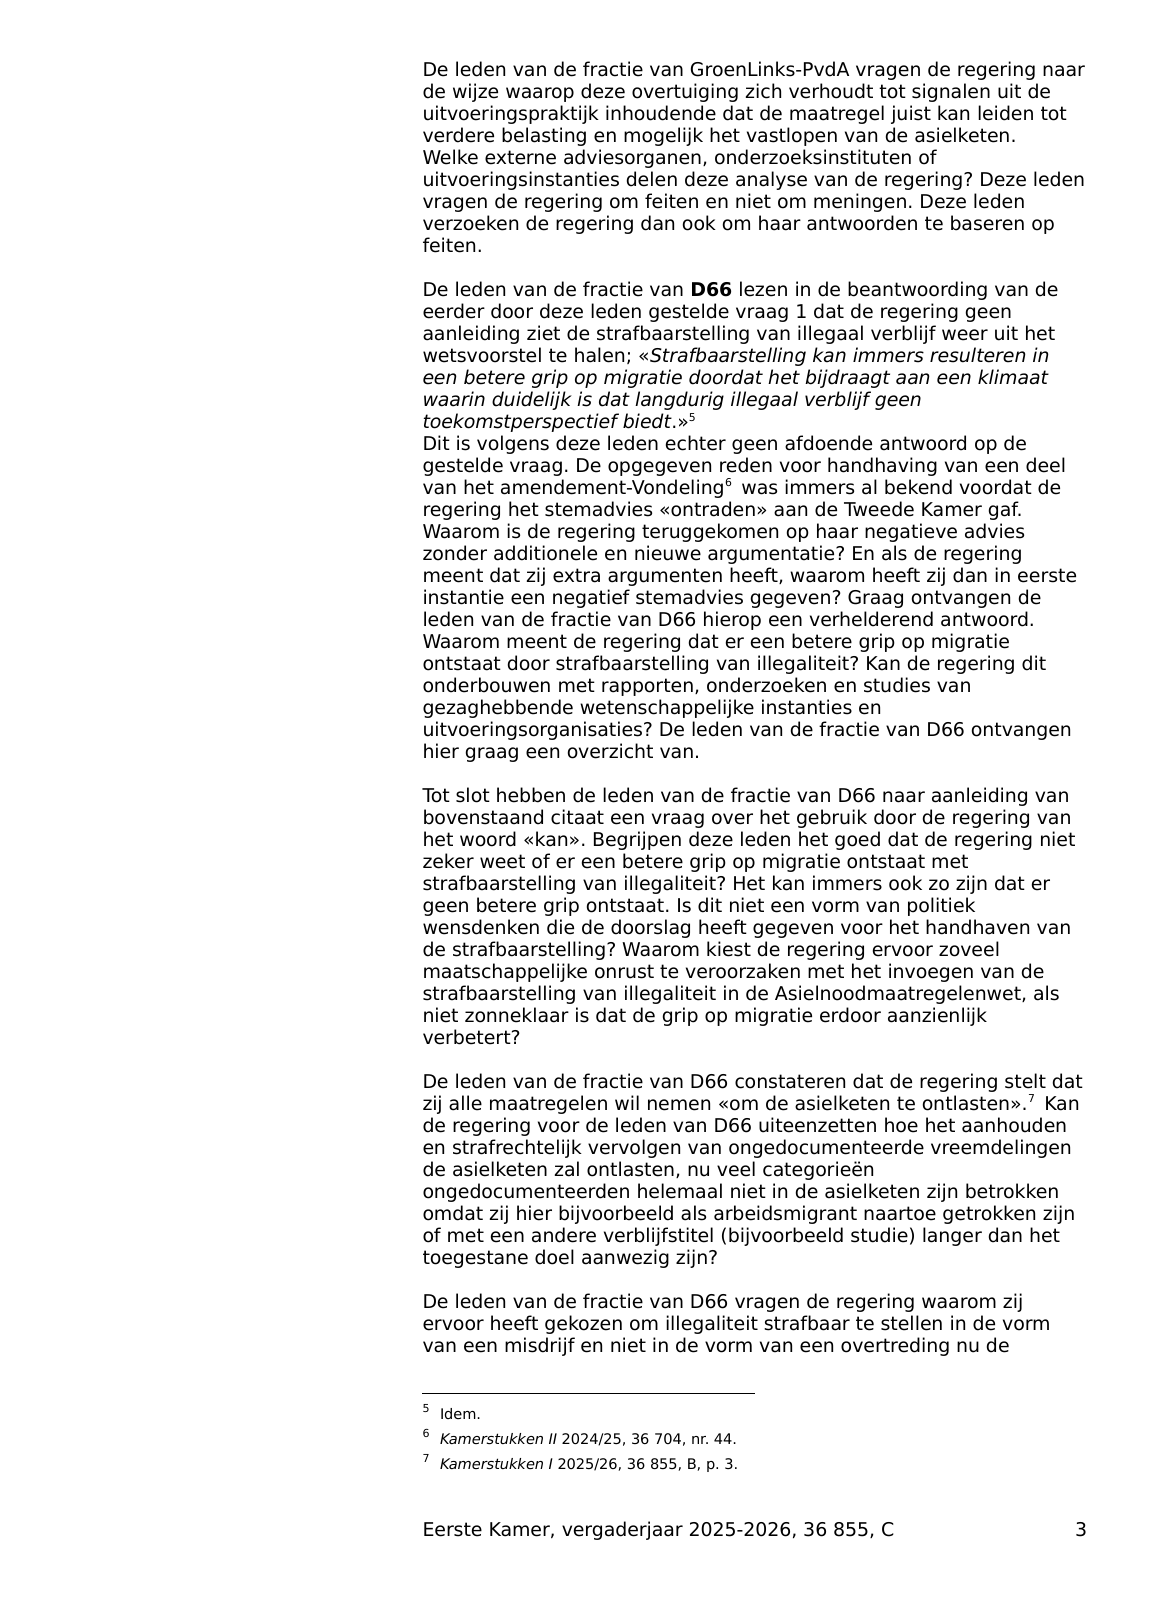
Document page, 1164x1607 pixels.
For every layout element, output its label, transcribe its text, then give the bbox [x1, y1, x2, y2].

text De leden van de fractie van D66 lezen in de beantwoording van de eerder door deze leden gestelde vraag 1 dat de regering geen aanleiding ziet de strafbaarstelling van illegaal verblijf weer uit het wetsvoorstel te halen; «Strafbaarstelling kan immers resulteren in een betere grip op migratie doordat het bijdraagt aan een klimaat waarin duidelijk is dat langdurig illegaal verblijf geen toekomstperspectief biedt.» [422, 279, 1087, 433]
text Waarom meent de regering dat er een betere grip op migratie ontstaat door strafbaarstelling van illegaliteit? Kan de regering dit onderbouwen met rapporten, onderzoeken en studies van gezaghebbende wetenschappelijke instanties en uitvoeringsorganisaties? De leden van de fractie van D66 ontvangen hier graag een overzicht van. [422, 631, 1087, 763]
text Dit is volgens deze leden echter geen afdoende antwoord op de gestelde vraag. De opgegeven reden voor handhaving van een deel van het amendement-Vondeling was immers al bekend voordat de regering het stemadvies «ontraden» aan de Tweede Kamer gaf. [422, 433, 1087, 521]
text Welke externe adviesorganen, onderzoeksinstituten of uitvoeringsinstanties delen deze analyse van de regering? Deze leden vragen de regering om feiten en niet om meningen. Deze leden verzoeken de regering dan ook om haar antwoorden te baseren op feiten. [422, 147, 1087, 257]
text Kamerstukken I 2025/26, 36 855, B, p. 3. [422, 1452, 1087, 1474]
text De leden van de fractie van D66 vragen de regering waarom zij ervoor heeft gekozen om illegaliteit strafbaar te stellen in de vorm van een misdrijf en niet in de vorm van een overtreding nu de [422, 1291, 1087, 1357]
text De leden van de fractie van GroenLinks-PvdA vragen de regering naar de wijze waarop deze overtuiging zich verhoudt tot signalen uit de uitvoeringspraktijk inhoudende dat de maatregel juist kan leiden tot verdere belasting en mogelijk het vastlopen van de asielketen. [422, 59, 1087, 147]
text Idem. [422, 1402, 1087, 1424]
text Tot slot hebben de leden van de fractie van D66 naar aanleiding van bovenstaand citaat een vraag over het gebruik door de regering van het woord «kan». Begrijpen deze leden het goed dat de regering niet zeker weet of er een betere grip op migratie ontstaat met strafbaarstelling van illegaliteit? Het kan immers ook zo zijn dat er geen betere grip ontstaat. Is dit niet een vorm van politiek wensdenken die de doorslag heeft gegeven voor het handhaven van de strafbaarstelling? Waarom kiest de regering ervoor zoveel maatschappelijke onrust te veroorzaken met het invoegen van de strafbaarstelling van illegaliteit in de Asielnoodmaatregelenwet, als niet zonneklaar is dat de grip op migratie erdoor aanzienlijk verbetert? [422, 785, 1087, 1048]
text Waarom is de regering teruggekomen op haar negatieve advies zonder additionele en nieuwe argumentatie? En als de regering meent dat zij extra argumenten heeft, waarom heeft zij dan in eerste instantie een negatief stemadvies gegeven? Graag ontvangen de leden van de fractie van D66 hierop een verhelderend antwoord. [422, 521, 1087, 631]
text De leden van de fractie van D66 constateren dat de regering stelt dat zij alle maatregelen wil nemen «om de asielketen te ontlasten». Kan de regering voor de leden van D66 uiteenzetten hoe het aanhouden en strafrechtelijk vervolgen van ongedocumenteerde vreemdelingen de asielketen zal ontlasten, nu veel categorieën ongedocumenteerden helemaal niet in de asielketen zijn betrokken omdat zij hier bijvoorbeeld als arbeidsmigrant naartoe getrokken zijn of met een andere verblijfstitel (bijvoorbeeld studie) langer dan het toegestane doel aanwezig zijn? [422, 1071, 1087, 1268]
text Kamerstukken II 2024/25, 36 704, nr. 44. [422, 1427, 1087, 1449]
